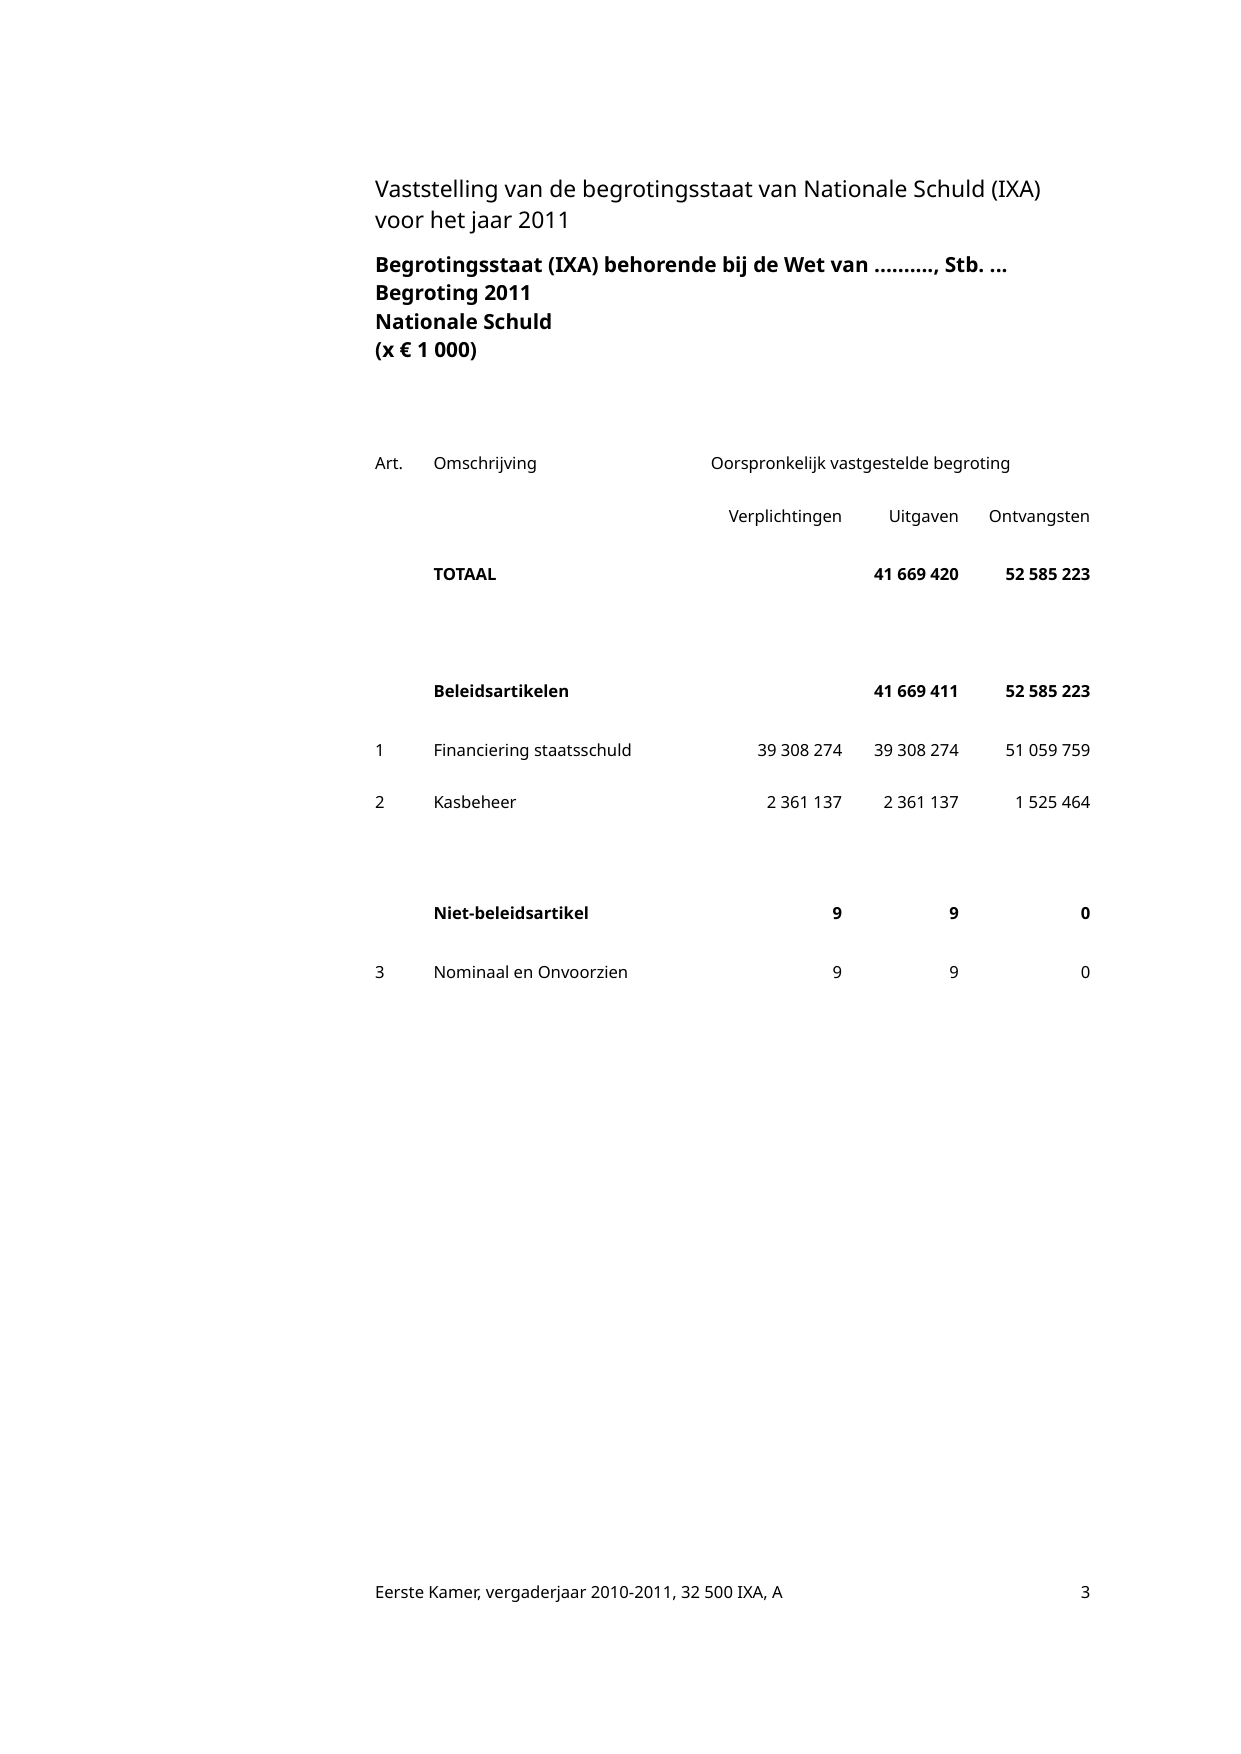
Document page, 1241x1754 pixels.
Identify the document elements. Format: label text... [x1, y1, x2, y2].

table_cell [375, 902, 433, 960]
table_cell [433, 844, 711, 902]
table_cell [433, 621, 711, 680]
table_cell 3 [375, 960, 433, 1013]
table_cell TOTAAL [433, 563, 711, 621]
table_cell [711, 680, 842, 738]
table_cell [842, 844, 959, 902]
table_cell 41 669 411 [842, 680, 959, 738]
table_cell 9 [711, 960, 842, 1013]
table_cell 52 585 223 [959, 680, 1090, 738]
table_cell [433, 504, 711, 563]
table_cell [375, 563, 433, 621]
table_cell [375, 680, 433, 738]
table_cell 1 525 464 [959, 791, 1090, 843]
table_cell 9 [711, 902, 842, 960]
table_cell 52 585 223 [959, 563, 1090, 621]
table_cell 0 [959, 960, 1090, 1013]
table_cell 9 [842, 902, 959, 960]
table_cell Ontvangsten [959, 504, 1090, 563]
table_cell [959, 844, 1090, 902]
table_cell 39 308 274 [711, 738, 842, 791]
table_cell 2 [375, 791, 433, 843]
table_cell 0 [959, 902, 1090, 960]
table_cell 51 059 759 [959, 738, 1090, 791]
table_cell Niet-beleidsartikel [433, 902, 711, 960]
table_header Oorspronkelijk vastgestelde begroting [711, 452, 1090, 504]
table_cell Verplichtingen [711, 504, 842, 563]
table_cell Beleidsartikelen [433, 680, 711, 738]
text Begrotingsstaat (IXA) behorende bij de Wet van .........., Stb. ... [375, 250, 1090, 278]
table_cell Financiering staatsschuld [433, 738, 711, 791]
table_cell [375, 844, 433, 902]
table_cell 1 [375, 738, 433, 791]
text (x € 1 000) [375, 335, 1090, 364]
text Begroting 2011 [375, 278, 1090, 307]
table_cell 39 308 274 [842, 738, 959, 791]
table_cell [375, 504, 433, 563]
table_cell [711, 563, 842, 621]
table_cell [375, 621, 433, 680]
table_cell Nominaal en Onvoorzien [433, 960, 711, 1013]
table_cell 2 361 137 [842, 791, 959, 843]
table_cell 9 [842, 960, 959, 1013]
table_cell [842, 621, 959, 680]
table_cell [711, 844, 842, 902]
subtitle Vaststelling van de begrotingsstaat van Nationale Schuld (IXA) voor het jaar 2011 [375, 172, 1090, 235]
table_cell 2 361 137 [711, 791, 842, 843]
table_cell Kasbeheer [433, 791, 711, 843]
table_cell [711, 621, 842, 680]
table_header Art. [375, 452, 433, 504]
table_cell 41 669 420 [842, 563, 959, 621]
text Nationale Schuld [375, 307, 1090, 335]
table_cell [959, 621, 1090, 680]
table_header Omschrijving [433, 452, 711, 504]
table_cell Uitgaven [842, 504, 959, 563]
